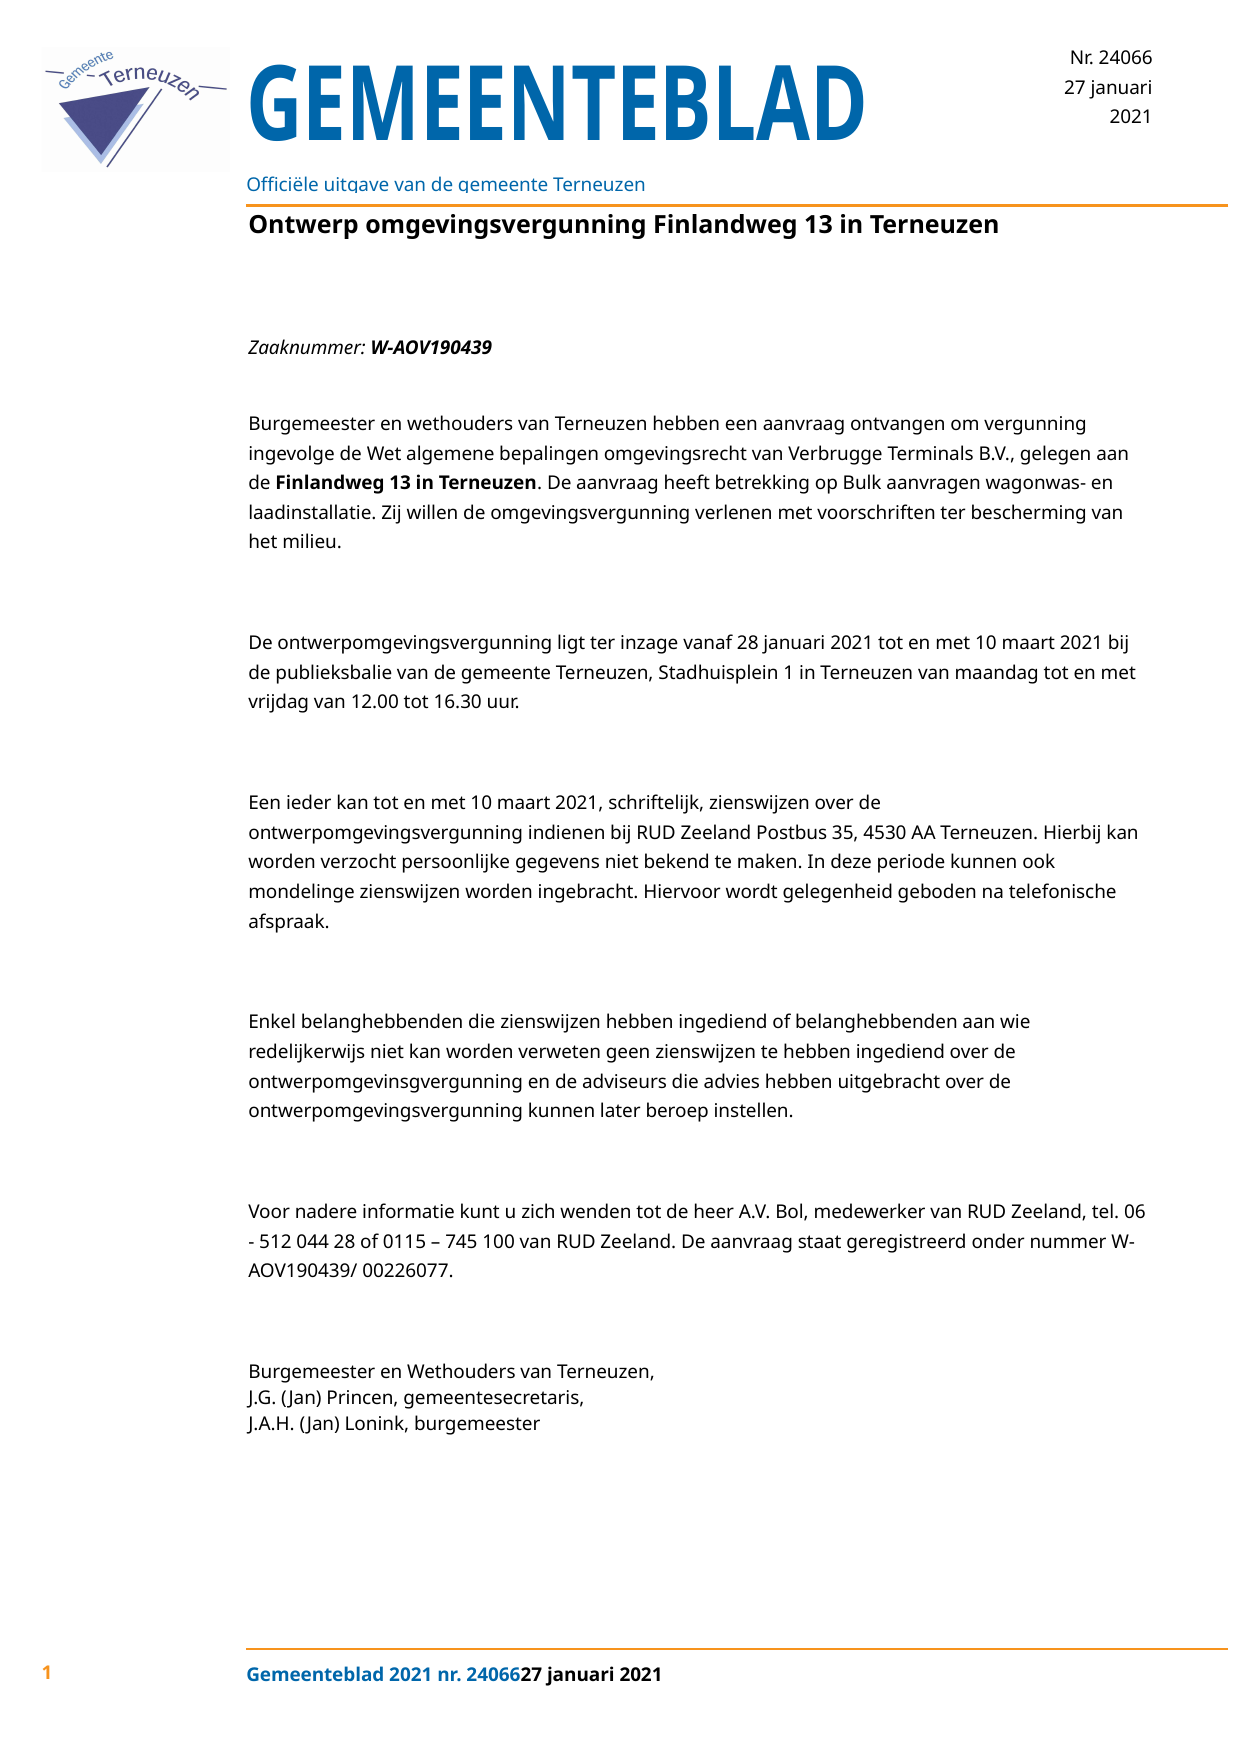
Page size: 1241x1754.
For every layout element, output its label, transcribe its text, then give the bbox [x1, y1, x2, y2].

text Ontwerp omgevingsvergunning Finlandweg 13 in Terneuzen [248, 207, 1152, 241]
table_cell [248, 1436, 700, 1461]
table_cell J.A.H. (Jan) Lonink, burgemeester [248, 1410, 1152, 1436]
table_header Burgemeester en Wethouders van Terneuzen, [248, 1359, 1152, 1384]
text Voor nadere informatie kunt u zich wenden tot de heer A.V. Bol, medewerker van RUD Zeeland, tel. 06 - 512 044 28 of 0115 – 745 100 van RUD Zeeland. De aanvraag staat geregistreerd onder nummer W-AOV190439/ 00226077. [248, 1198, 1152, 1283]
text Zaaknummer: W-AOV190439 [248, 334, 1152, 360]
table_cell [700, 1436, 1152, 1461]
table_cell [700, 1384, 1152, 1410]
text Een ieder kan tot en met 10 maart 2021, schriftelijk, zienswijzen over de ontwerpomgevingsvergunning indienen bij RUD Zeeland Postbus 35, 4530 AA Terneuzen. Hierbij kan worden verzocht persoonlijke gegevens niet bekend te maken. In deze periode kunnen ook mondelinge zienswijzen worden ingebracht. Hiervoor wordt gelegenheid geboden na telefonische afspraak. [248, 789, 1152, 934]
picture [41, 47, 231, 172]
table_cell J.G. (Jan) Princen, gemeentesecretaris, [248, 1384, 700, 1410]
text De ontwerpomgevingsvergunning ligt ter inzage vanaf 28 januari 2021 tot en met 10 maart 2021 bij de publieksbalie van de gemeente Terneuzen, Stadhuisplein 1 in Terneuzen van maandag tot en met vrijdag van 12.00 tot 16.30 uur. [248, 629, 1152, 714]
text Burgemeester en wethouders van Terneuzen hebben een aanvraag ontvangen om vergunning ingevolge de Wet algemene bepalingen omgevingsrecht van Verbrugge Terminals B.V., gelegen aan de Finlandweg 13 in Terneuzen. De aanvraag heeft betrekking op Bulk aanvragen wagonwas- en laadinstallatie. Zij willen de omgevingsvergunning verlenen met voorschriften ter bescherming van het milieu. [248, 410, 1152, 554]
text Enkel belanghebbenden die zienswijzen hebben ingediend of belanghebbenden aan wie redelijkerwijs niet kan worden verweten geen zienswijzen te hebben ingediend over de ontwerpomgevinsgvergunning en de adviseurs die advies hebben uitgebracht over de ontwerpomgevingsvergunning kunnen later beroep instellen. [248, 1009, 1152, 1123]
